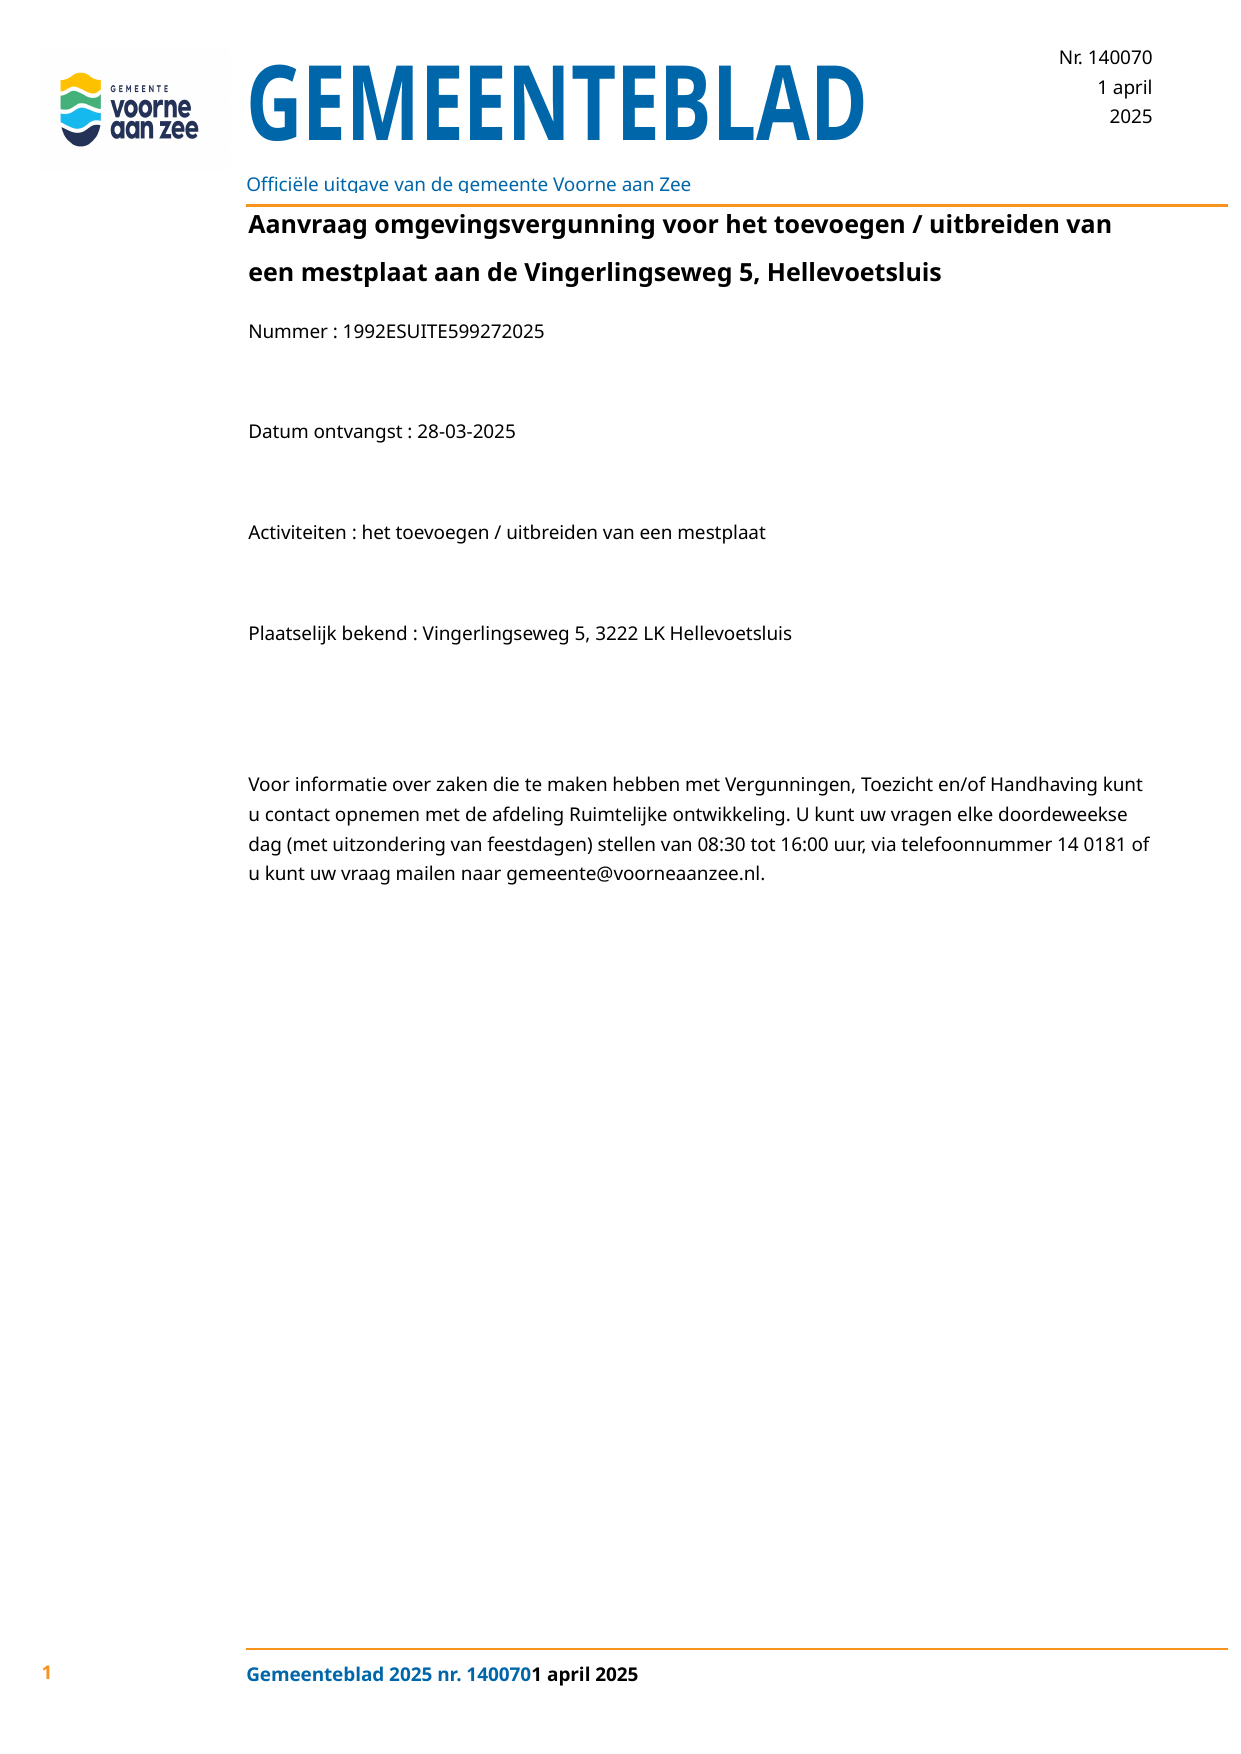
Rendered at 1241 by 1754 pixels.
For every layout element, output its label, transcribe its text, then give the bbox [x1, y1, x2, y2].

picture [41, 47, 231, 172]
text Aanvraag omgevingsvergunning voor het toevoegen / uitbreiden van een mestplaat aan de Vingerlingseweg 5, Hellevoetsluis [248, 207, 1152, 288]
text Nummer : 1992ESUITE599272025 [248, 318, 1152, 344]
text Voor informatie over zaken die te maken hebben met Vergunningen, Toezicht en/of Handhaving kunt u contact opnemen met de afdeling Ruimtelijke ontwikkeling. U kunt uw vragen elke doordeweekse dag (met uitzondering van feestdagen) stellen van 08:30 tot 16:00 uur, via telefoonnummer 14 0181 of u kunt uw vraag mailen naar gemeente@voorneaanzee.nl. [248, 772, 1152, 886]
text Plaatselijk bekend : Vingerlingseweg 5, 3222 LK Hellevoetsluis [248, 620, 1152, 646]
text Datum ontvangst : 28-03-2025 [248, 419, 1152, 444]
text Activiteiten : het toevoegen / uitbreiden van een mestplaat [248, 519, 1152, 545]
